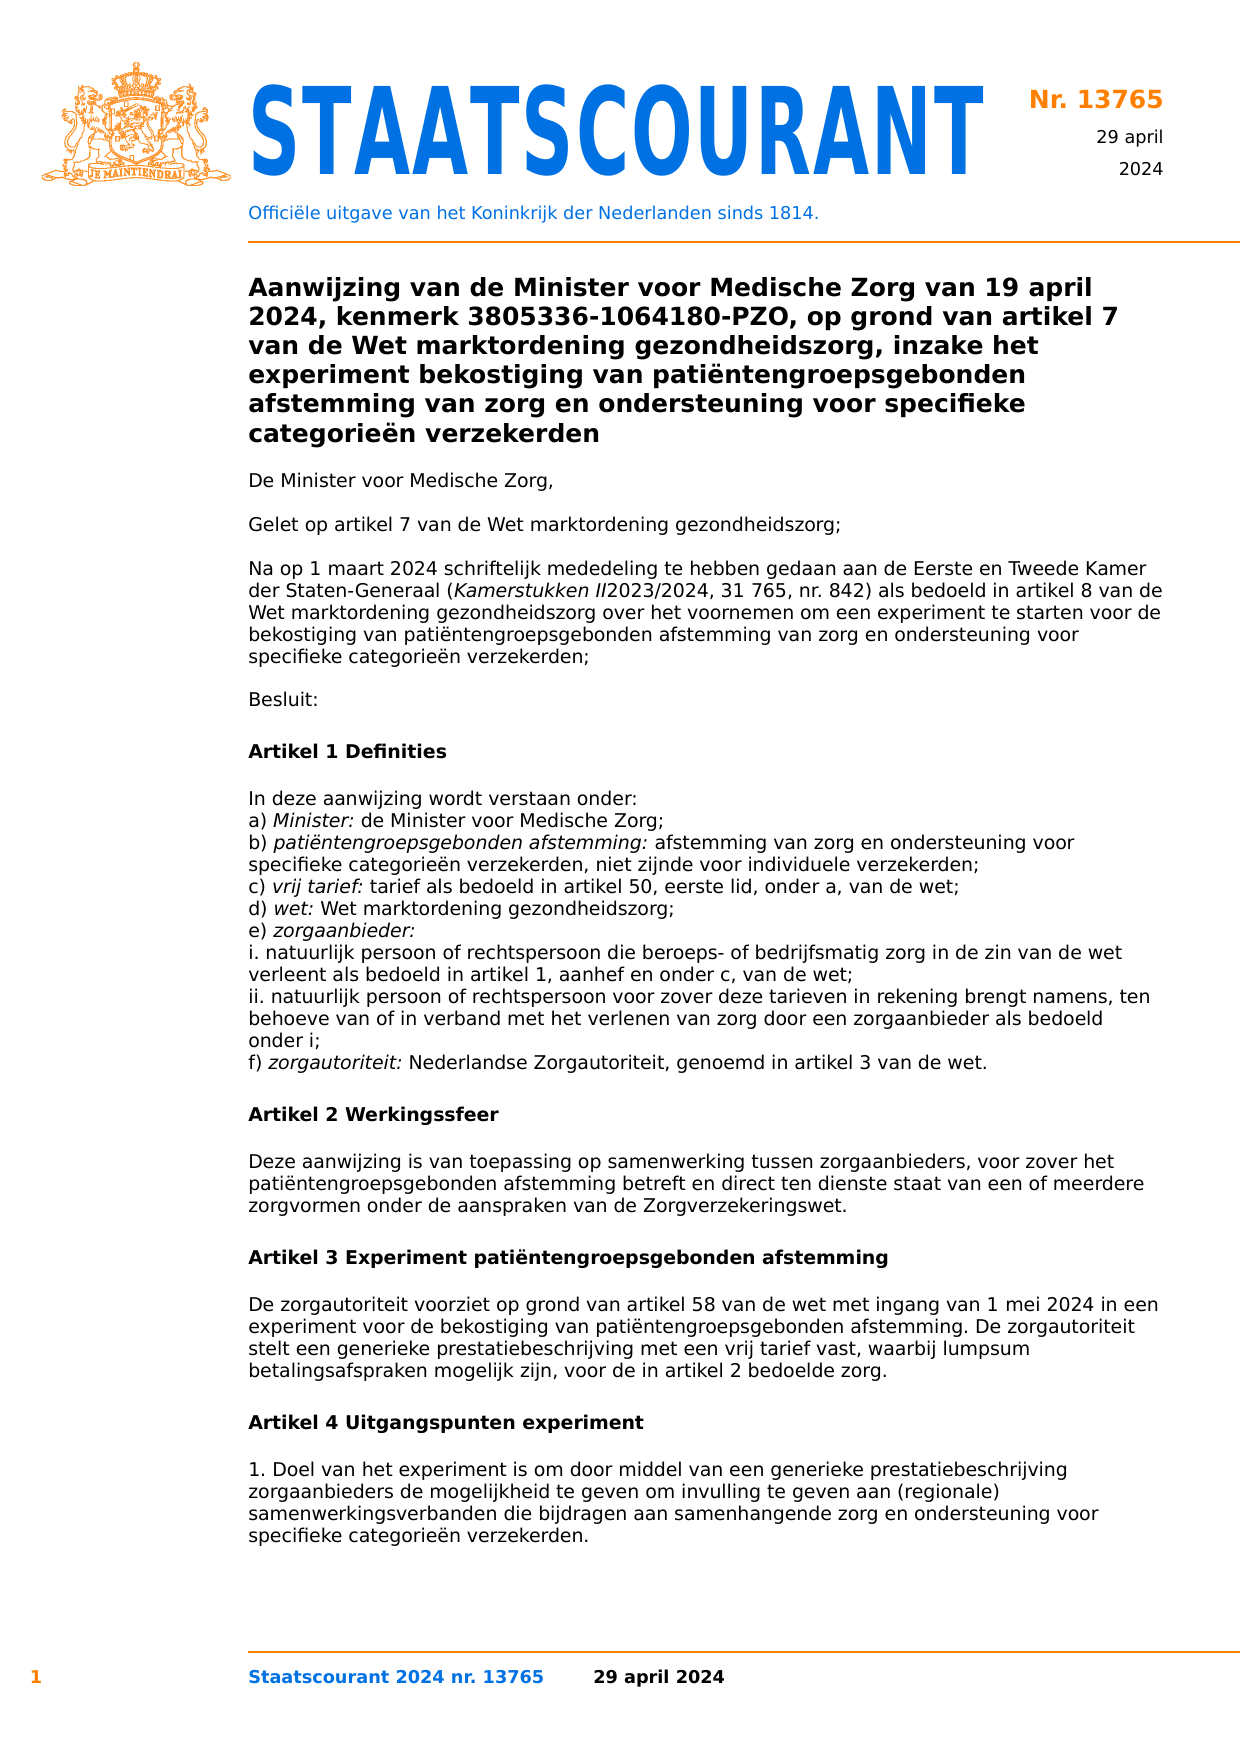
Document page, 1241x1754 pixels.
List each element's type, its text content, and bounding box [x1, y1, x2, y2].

table_cell 2024 [998, 153, 1240, 203]
table_header Nr. 13765 [998, 62, 1240, 121]
picture [41, 62, 231, 186]
text b) patiëntengroepsgebonden afstemming: afstemming van zorg en ondersteuning voor specifieke categorieën verzekerden, niet zijnde voor individuele verzekerden; [248, 832, 1163, 876]
text d) wet: Wet marktordening gezondheidszorg; [248, 898, 1163, 920]
subtitle Aanwijzing van de Minister voor Medische Zorg van 19 april 2024, kenmerk 3805336-1064180-PZO, op grond van artikel 7 van de Wet marktordening gezondheidszorg, inzake het experiment bekostiging van patiëntengroepsgebonden afstemming van zorg en ondersteuning voor specifieke categorieën verzekerden [248, 273, 1163, 448]
text 1. Doel van het experiment is om door middel van een generieke prestatiebeschrijving zorgaanbieders de mogelijkheid te geven om invulling te geven aan (regionale) samenwerkingsverbanden die bijdragen aan samenhangende zorg en ondersteuning voor specifieke categorieën verzekerden. [248, 1459, 1163, 1547]
text Besluit: [248, 689, 1163, 711]
text Na op 1 maart 2024 schriftelijk mededeling te hebben gedaan aan de Eerste en Tweede Kamer der Staten-Generaal (Kamerstukken II2023/2024, 31 765, nr. 842) als bedoeld in artikel 8 van de Wet marktordening gezondheidszorg over het voornemen om een experiment te starten voor de bekostiging van patiëntengroepsgebonden afstemming van zorg en ondersteuning voor specifieke categorieën verzekerden; [248, 558, 1163, 667]
text e) zorgaanbieder: [248, 920, 1163, 942]
text f) zorgautoriteit: Nederlandse Zorgautoriteit, genoemd in artikel 3 van de wet. [248, 1052, 1163, 1074]
subtitle Artikel 2 Werkingssfeer [248, 1104, 1163, 1126]
subtitle Artikel 4 Uitgangspunten experiment [248, 1412, 1163, 1434]
text i. natuurlijk persoon of rechtspersoon die beroeps- of bedrijfsmatig zorg in de zin van de wet verleent als bedoeld in artikel 1, aanhef en onder c, van de wet; [248, 942, 1163, 986]
table_header [25, 62, 248, 241]
table_cell Officiële uitgave van het Koninkrijk der Nederlanden sinds 1814. [248, 203, 1240, 241]
text a) Minister: de Minister voor Medische Zorg; [248, 810, 1163, 832]
text De Minister voor Medische Zorg, [248, 470, 1163, 492]
subtitle Artikel 3 Experiment patiëntengroepsgebonden afstemming [248, 1247, 1163, 1269]
text ii. natuurlijk persoon of rechtspersoon voor zover deze tarieven in rekening brengt namens, ten behoeve van of in verband met het verlenen van zorg door een zorgaanbieder als bedoeld onder i; [248, 986, 1163, 1052]
table_header STAATSCOURANT [248, 62, 998, 203]
table_cell 29 april [998, 121, 1240, 153]
subtitle Artikel 1 Definities [248, 741, 1163, 763]
text In deze aanwijzing wordt verstaan onder: [248, 788, 1163, 810]
text c) vrij tarief: tarief als bedoeld in artikel 50, eerste lid, onder a, van de wet; [248, 876, 1163, 898]
text Deze aanwijzing is van toepassing op samenwerking tussen zorgaanbieders, voor zover het patiëntengroepsgebonden afstemming betreft en direct ten dienste staat van een of meerdere zorgvormen onder de aanspraken van de Zorgverzekeringswet. [248, 1151, 1163, 1217]
text De zorgautoriteit voorziet op grond van artikel 58 van de wet met ingang van 1 mei 2024 in een experiment voor de bekostiging van patiëntengroepsgebonden afstemming. De zorgautoriteit stelt een generieke prestatiebeschrijving met een vrij tarief vast, waarbij lumpsum betalingsafspraken mogelijk zijn, voor de in artikel 2 bedoelde zorg. [248, 1294, 1163, 1382]
text Gelet op artikel 7 van de Wet marktordening gezondheidszorg; [248, 514, 1163, 536]
